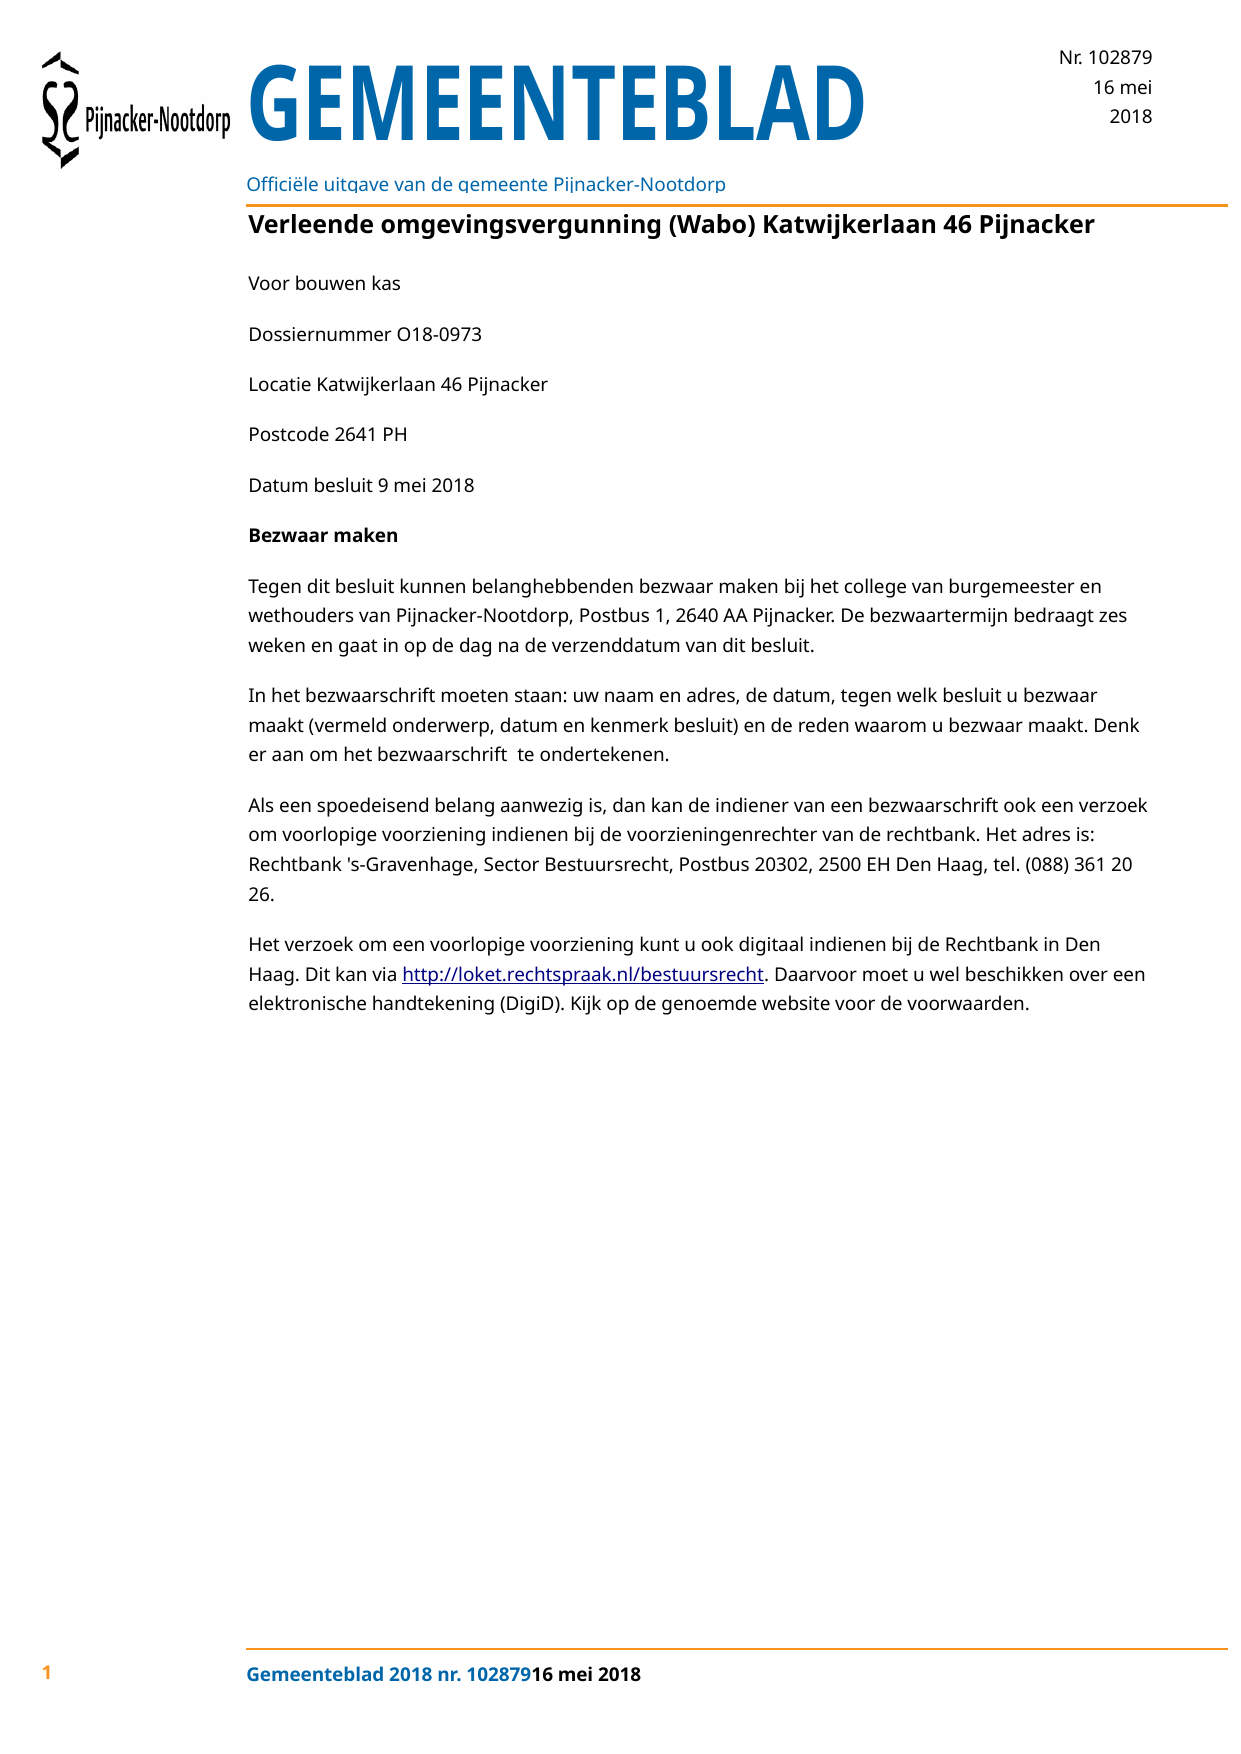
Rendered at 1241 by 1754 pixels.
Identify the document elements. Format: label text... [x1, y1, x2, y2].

text Datum besluit 9 mei 2018 [248, 472, 1152, 498]
text In het bezwaarschrift moeten staan: uw naam en adres, de datum, tegen welk besluit u bezwaar maakt (vermeld onderwerp, datum en kenmerk besluit) en de reden waarom u bezwaar maakt. Denk er aan om het bezwaarschrift te ondertekenen. [248, 682, 1152, 767]
text Als een spoedeisend belang aanwezig is, dan kan de indiener van een bezwaarschrift ook een verzoek om voorlopige voorziening indienen bij de voorzieningenrechter van de rechtbank. Het adres is: Rechtbank 's-Gravenhage, Sector Bestuursrecht, Postbus 20302, 2500 EH Den Haag, tel. (088) 361 20 26. [248, 792, 1152, 906]
text Locatie Katwijkerlaan 46 Pijnacker [248, 371, 1152, 397]
text Postcode 2641 PH [248, 422, 1152, 447]
text Tegen dit besluit kunnen belanghebbenden bezwaar maken bij het college van burgemeester en wethouders van Pijnacker-Nootdorp, Postbus 1, 2640 AA Pijnacker. De bezwaartermijn bedraagt zes weken en gaat in op de dag na de verzenddatum van dit besluit. [248, 573, 1152, 658]
picture [41, 47, 231, 172]
text Dossiernummer O18-0973 [248, 321, 1152, 346]
text Het verzoek om een voorlopige voorziening kunt u ook digitaal indienen bij de Rechtbank in Den Haag. Dit kan via http://loket.rechtspraak.nl/bestuursrecht. Daarvoor moet u wel beschikken over een elektronische handtekening (DigiD). Kijk op de genoemde website voor de voorwaarden. [248, 931, 1152, 1016]
text Verleende omgevingsvergunning (Wabo) Katwijkerlaan 46 Pijnacker [248, 207, 1152, 241]
text Voor bouwen kas [248, 270, 1152, 296]
text Bezwaar maken [248, 522, 1152, 548]
